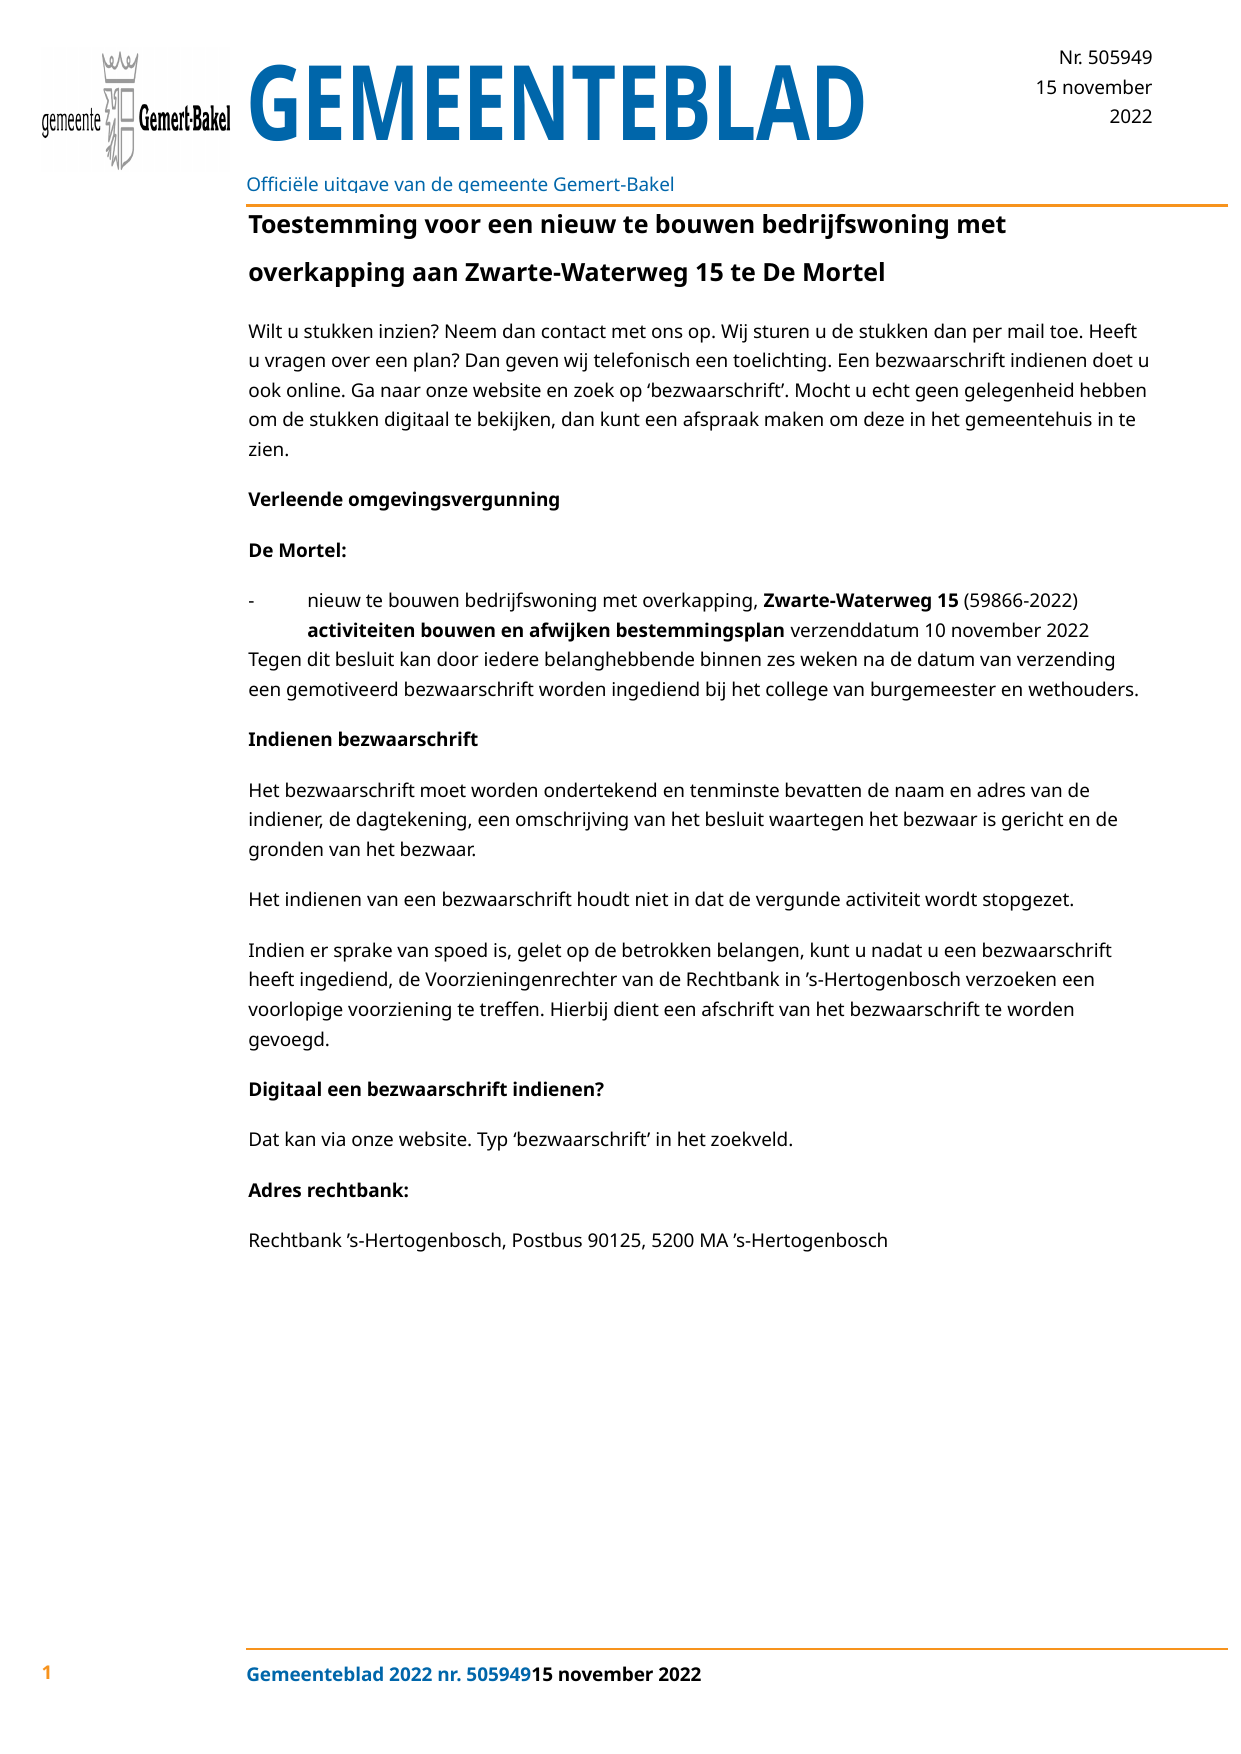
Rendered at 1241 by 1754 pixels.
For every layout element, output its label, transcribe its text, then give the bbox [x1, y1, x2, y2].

text Adres rechtbank: [248, 1177, 1152, 1203]
list nieuw te bouwen bedrijfswoning met overkapping, Zwarte-Waterweg 15 (59866-2022) activiteiten bouwen en afwijken bestemmingsplan verzenddatum 10 november 2022 [248, 587, 1152, 643]
text Rechtbank ’s-Hertogenbosch, Postbus 90125, 5200 MA ’s-Hertogenbosch [248, 1227, 1152, 1253]
text Toestemming voor een nieuw te bouwen bedrijfswoning met overkapping aan Zwarte-Waterweg 15 te De Mortel [248, 207, 1152, 288]
text Indien er sprake van spoed is, gelet op de betrokken belangen, kunt u nadat u een bezwaarschrift heeft ingediend, de Voorzieningenrechter van de Rechtbank in ’s-Hertogenbosch verzoeken een voorlopige voorziening te treffen. Hierbij dient een afschrift van het bezwaarschrift te worden gevoegd. [248, 937, 1152, 1052]
text Indienen bezwaarschrift [248, 727, 1152, 752]
picture [41, 47, 231, 172]
text Verleende omgevingsvergunning [248, 487, 1152, 512]
text Het indienen van een bezwaarschrift houdt niet in dat de vergunde activiteit wordt stopgezet. [248, 887, 1152, 912]
text De Mortel: [248, 537, 1152, 563]
text Dat kan via onze website. Typ ‘bezwaarschrift’ in het zoekveld. [248, 1127, 1152, 1152]
text Het bezwaarschrift moet worden ondertekend en tenminste bevatten de naam en adres van de indiener, de dagtekening, een omschrijving van het besluit waartegen het bezwaar is gericht en de gronden van het bezwaar. [248, 777, 1152, 862]
text Digitaal een bezwaarschrift indienen? [248, 1076, 1152, 1102]
text Wilt u stukken inzien? Neem dan contact met ons op. Wij sturen u de stukken dan per mail toe. Heeft u vragen over een plan? Dan geven wij telefonisch een toelichting. Een bezwaarschrift indienen doet u ook online. Ga naar onze website en zoek op ‘bezwaarschrift’. Mocht u echt geen gelegenheid hebben om de stukken digitaal te bekijken, dan kunt een afspraak maken om deze in het gemeentehuis in te zien. [248, 318, 1152, 462]
text Tegen dit besluit kan door iedere belanghebbende binnen zes weken na de datum van verzending een gemotiveerd bezwaarschrift worden ingediend bij het college van burgemeester en wethouders. [248, 647, 1152, 702]
